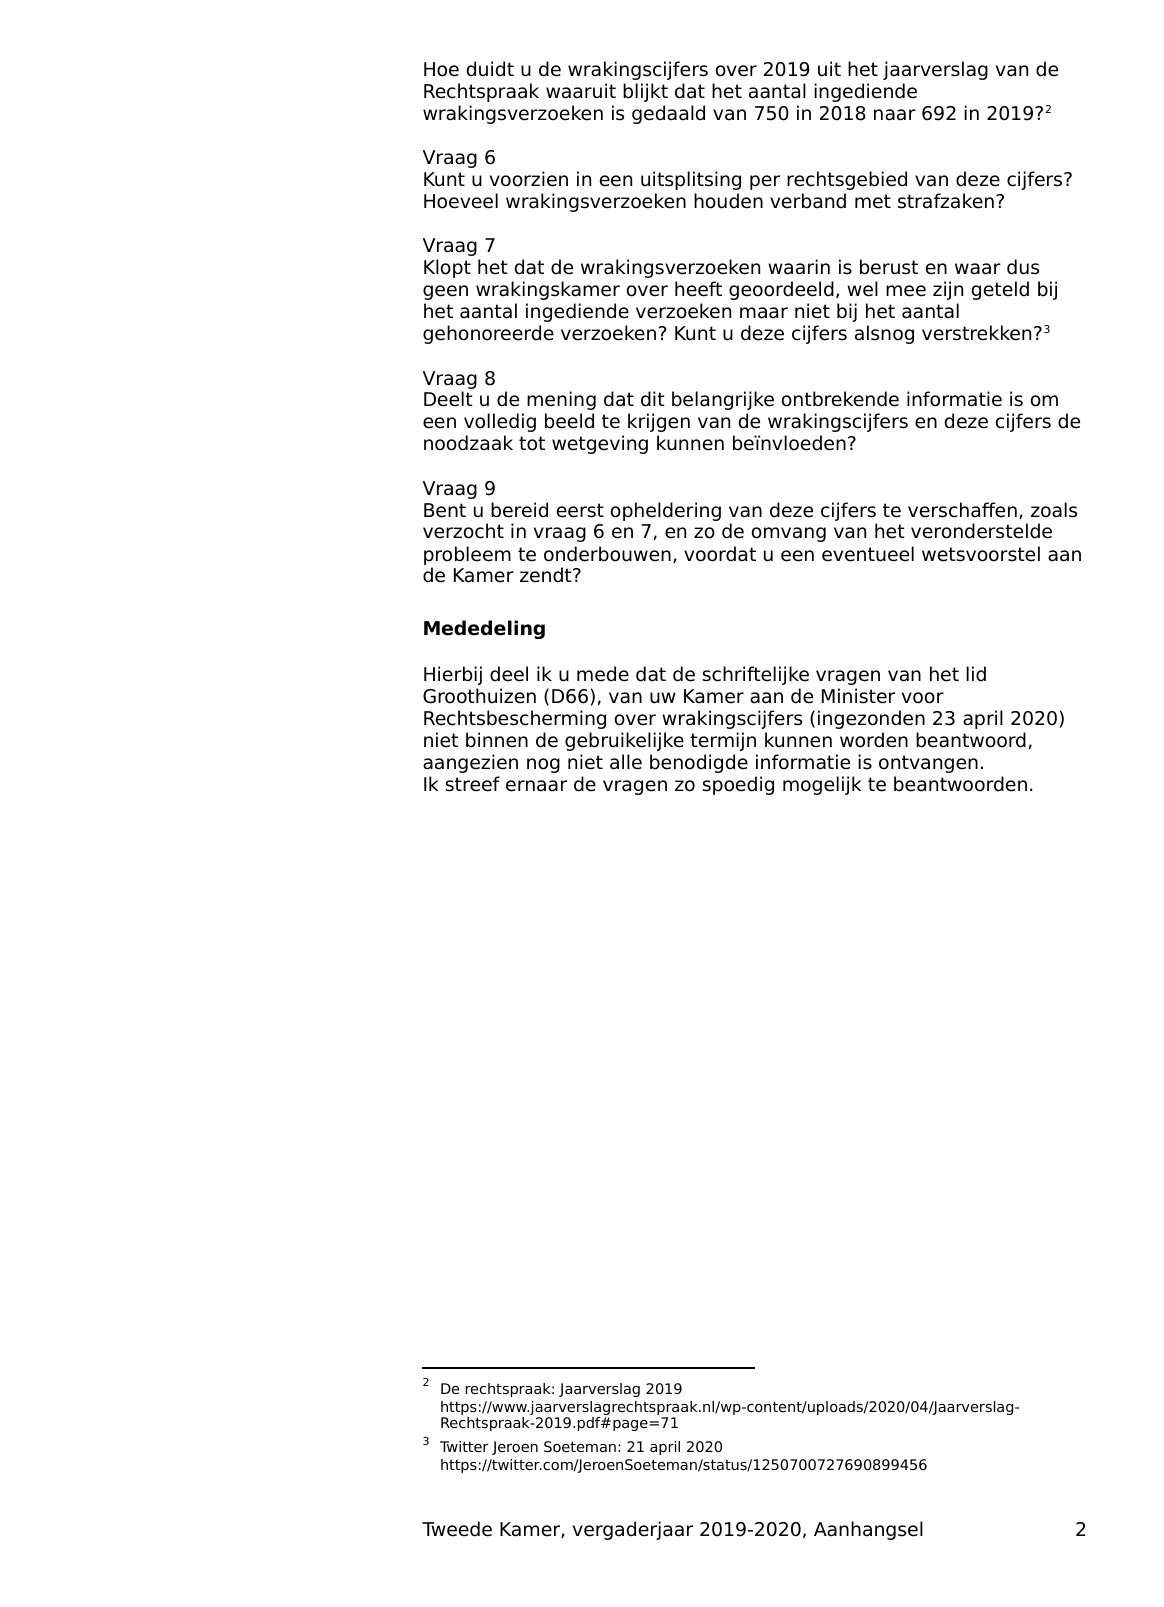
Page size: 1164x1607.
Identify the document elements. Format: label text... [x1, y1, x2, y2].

text Ik streef ernaar de vragen zo spoedig mogelijk te beantwoorden. [422, 774, 1087, 796]
text Klopt het dat de wrakingsverzoeken waarin is berust en waar dus geen wrakingskamer over heeft geoordeeld, wel mee zijn geteld bij het aantal ingediende verzoeken maar niet bij het aantal gehonoreerde verzoeken? Kunt u deze cijfers alsnog verstrekken? [422, 257, 1087, 345]
text Vraag 9 [422, 477, 1087, 499]
text Kunt u voorzien in een uitsplitsing per rechtsgebied van deze cijfers? Hoeveel wrakingsverzoeken houden verband met strafzaken? [422, 169, 1087, 213]
text Hoe duidt u de wrakingscijfers over 2019 uit het jaarverslag van de Rechtspraak waaruit blijkt dat het aantal ingediende wrakingsverzoeken is gedaald van 750 in 2018 naar 692 in 2019? [422, 59, 1087, 125]
text Twitter Jeroen Soeteman: 21 april 2020 https://twitter.com/JeroenSoeteman/status/1250700727690899456 [422, 1435, 1087, 1474]
text Vraag 8 [422, 367, 1087, 389]
text Vraag 6 [422, 147, 1087, 169]
text De rechtspraak: Jaarverslag 2019 https://www.jaarverslagrechtspraak.nl/wp-content/uploads/2020/04/Jaarverslag-Rechtspraak-2019.pdf#page=71 [422, 1377, 1087, 1432]
text Bent u bereid eerst opheldering van deze cijfers te verschaffen, zoals verzocht in vraag 6 en 7, en zo de omvang van het veronderstelde probleem te onderbouwen, voordat u een eventueel wetsvoorstel aan de Kamer zendt? [422, 499, 1087, 587]
text Vraag 7 [422, 235, 1087, 257]
text Deelt u de mening dat dit belangrijke ontbrekende informatie is om een volledig beeld te krijgen van de wrakingscijfers en deze cijfers de noodzaak tot wetgeving kunnen beïnvloeden? [422, 389, 1087, 455]
text Hierbij deel ik u mede dat de schriftelijke vragen van het lid Groothuizen (D66), van uw Kamer aan de Minister voor Rechtsbescherming over wrakingscijfers (ingezonden 23 april 2020) niet binnen de gebruikelijke termijn kunnen worden beantwoord, aangezien nog niet alle benodigde informatie is ontvangen. [422, 664, 1087, 774]
subtitle Mededeling [422, 617, 1087, 639]
